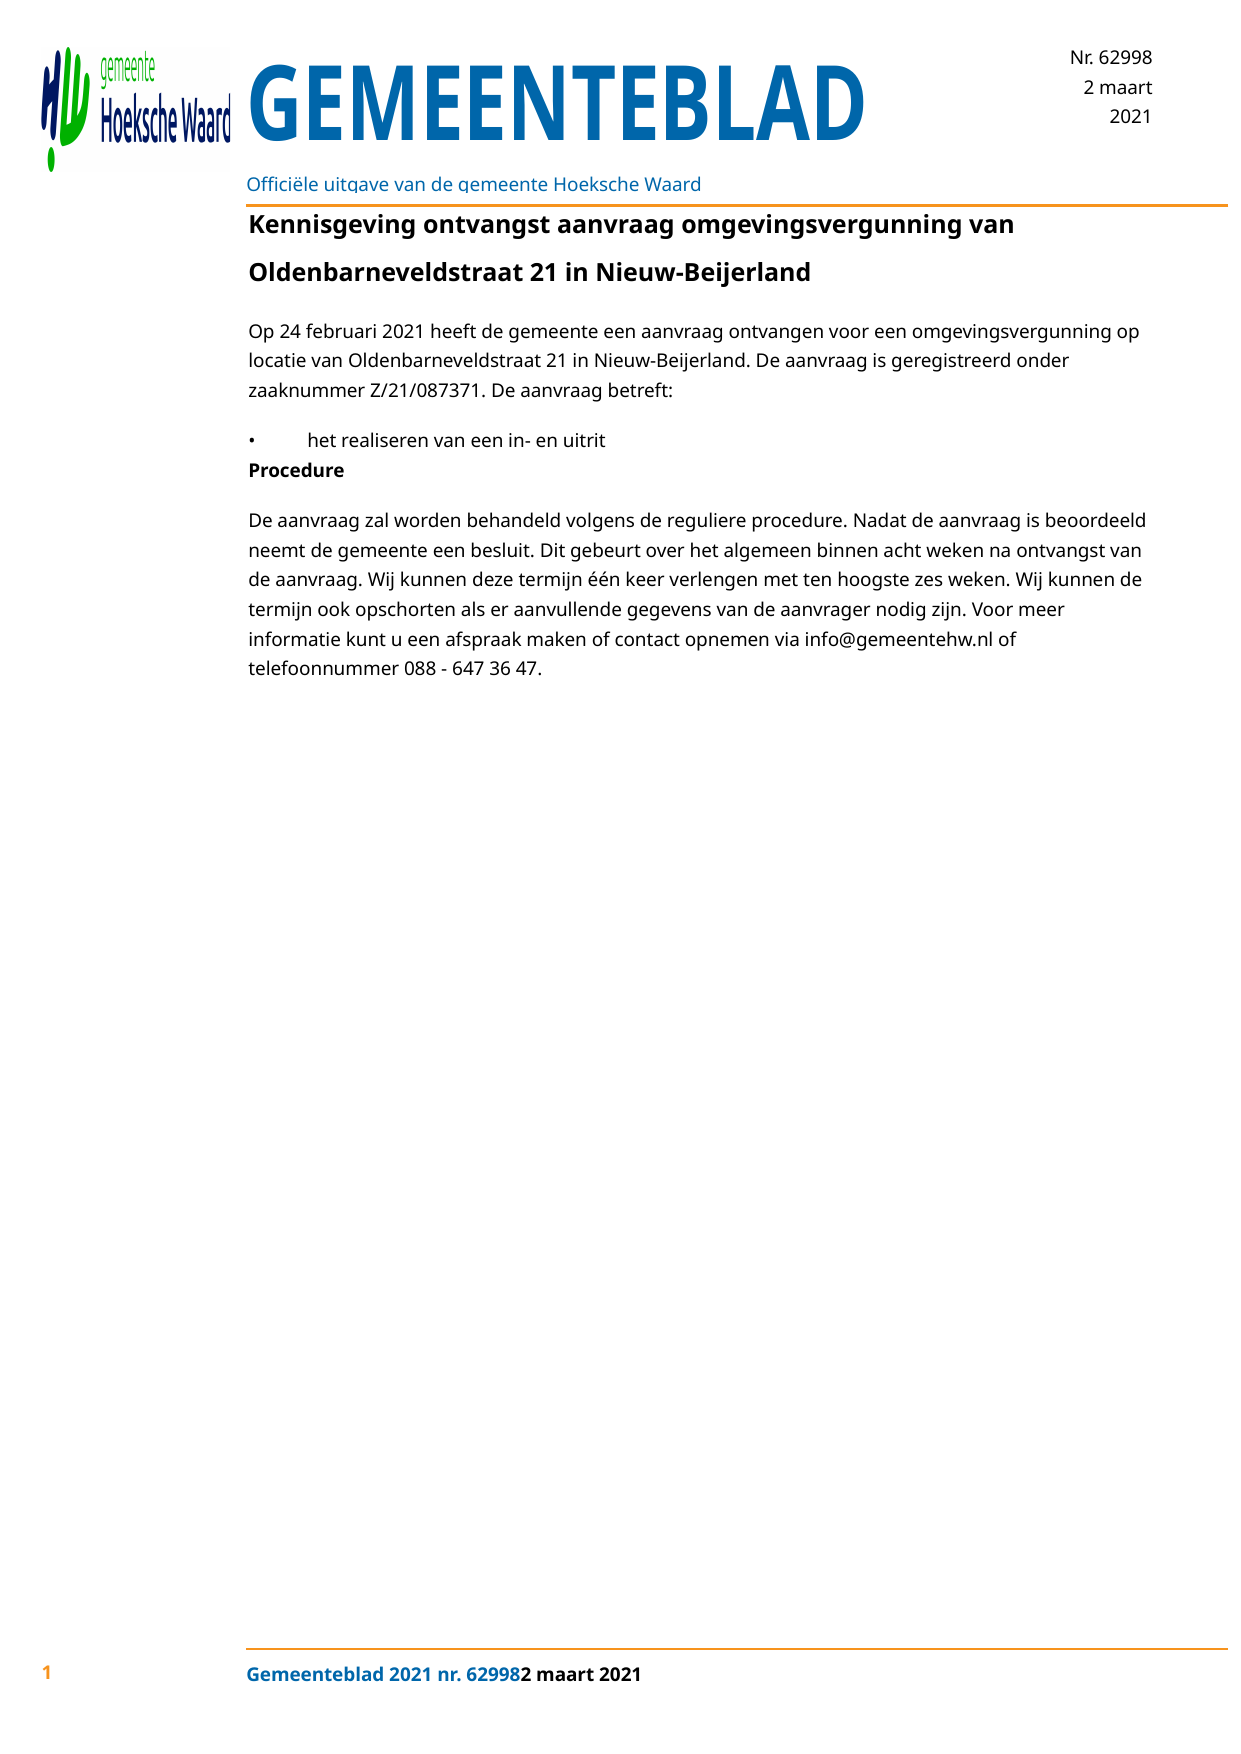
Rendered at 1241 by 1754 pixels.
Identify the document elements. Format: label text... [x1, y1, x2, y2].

text Op 24 februari 2021 heeft de gemeente een aanvraag ontvangen voor een omgevingsvergunning op locatie van Oldenbarneveldstraat 21 in Nieuw-Beijerland. De aanvraag is geregistreerd onder zaaknummer Z/21/087371. De aanvraag betreft: [248, 318, 1152, 403]
text De aanvraag zal worden behandeld volgens de reguliere procedure. Nadat de aanvraag is beoordeeld neemt de gemeente een besluit. Dit gebeurt over het algemeen binnen acht weken na ontvangst van de aanvraag. Wij kunnen deze termijn één keer verlengen met ten hoogste zes weken. Wij kunnen de termijn ook opschorten als er aanvullende gegevens van de aanvrager nodig zijn. Voor meer informatie kunt u een afspraak maken of contact opnemen via info@gemeentehw.nl of telefoonnummer 088 - 647 36 47. [248, 507, 1152, 681]
list het realiseren van een in- en uitrit [248, 427, 1152, 453]
picture [41, 47, 231, 172]
text Kennisgeving ontvangst aanvraag omgevingsvergunning van Oldenbarneveldstraat 21 in Nieuw-Beijerland [248, 207, 1152, 288]
text Procedure [248, 457, 1152, 483]
